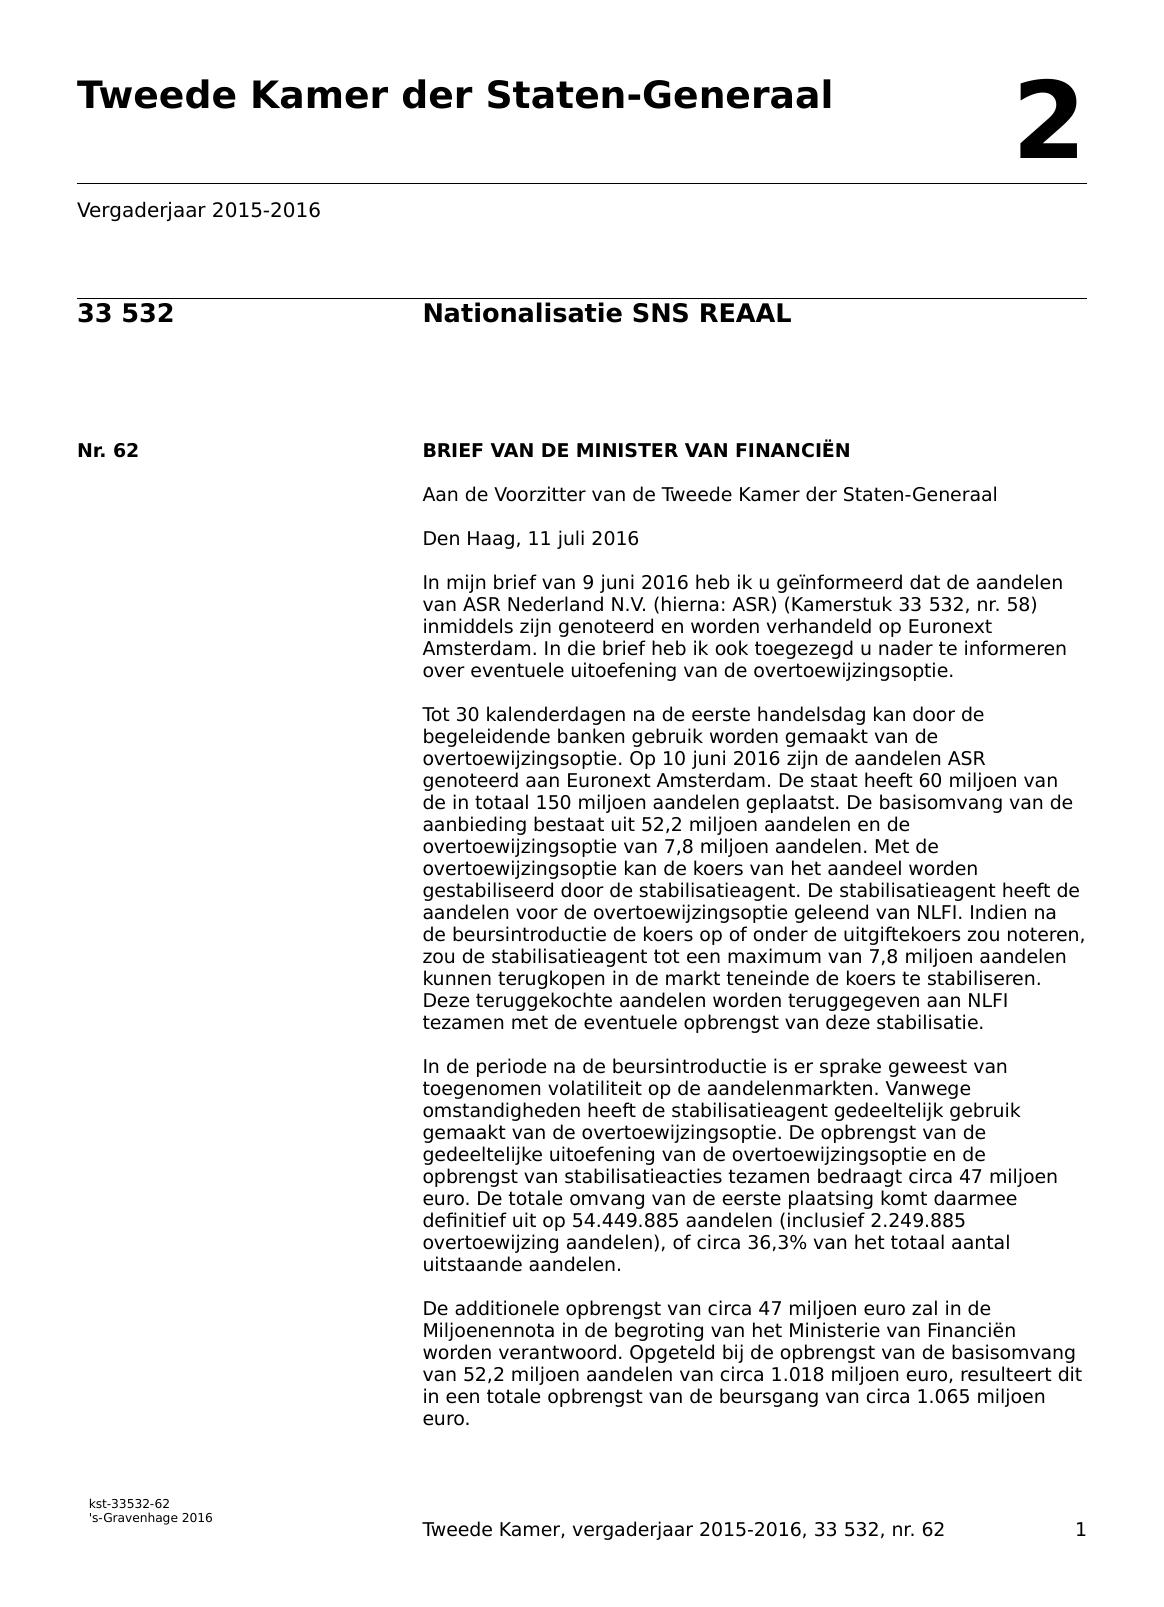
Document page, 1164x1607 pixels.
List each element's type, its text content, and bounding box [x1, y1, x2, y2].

table_header 2 [886, 59, 1087, 183]
text De additionele opbrengst van circa 47 miljoen euro zal in de Miljoenennota in de begroting van het Ministerie van Financiën worden verantwoord. Opgeteld bij de opbrengst van de basisomvang van 52,2 miljoen aandelen van circa 1.018 miljoen euro, resulteert dit in een totale opbrengst van de beursgang van circa 1.065 miljoen euro. [422, 1298, 1087, 1430]
text Aan de Voorzitter van de Tweede Kamer der Staten-Generaal [422, 484, 1087, 506]
table_header Tweede Kamer der Staten-Generaal [77, 59, 886, 183]
text In mijn brief van 9 juni 2016 heb ik u geïnformeerd dat de aandelen van ASR Nederland N.V. (hierna: ASR) (Kamerstuk 33 532, nr. 58) inmiddels zijn genoteerd en worden verhandeld op Euronext Amsterdam. In die brief heb ik ook toegezegd u nader te informeren over eventuele uitoefening van de overtoewijzingsoptie. [422, 572, 1087, 682]
subtitle Nr. 62 BRIEF VAN DE MINISTER VAN FINANCIËN [77, 440, 1087, 462]
text kst-33532-62 [88, 1497, 323, 1511]
text Tot 30 kalenderdagen na de eerste handelsdag kan door de begeleidende banken gebruik worden gemaakt van de overtoewijzingsoptie. Op 10 juni 2016 zijn de aandelen ASR genoteerd aan Euronext Amsterdam. De staat heeft 60 miljoen van de in totaal 150 miljoen aandelen geplaatst. De basisomvang van de aanbieding bestaat uit 52,2 miljoen aandelen en de overtoewijzingsoptie van 7,8 miljoen aandelen. Met de overtoewijzingsoptie kan de koers van het aandeel worden gestabiliseerd door de stabilisatieagent. De stabilisatieagent heeft de aandelen voor de overtoewijzingsoptie geleend van NLFI. Indien na de beursintroductie de koers op of onder de uitgiftekoers zou noteren, zou de stabilisatieagent tot een maximum van 7,8 miljoen aandelen kunnen terugkopen in de markt teneinde de koers te stabiliseren. Deze teruggekochte aandelen worden teruggegeven aan NLFI tezamen met de eventuele opbrengst van deze stabilisatie. [422, 704, 1087, 1034]
text Den Haag, 11 juli 2016 [422, 528, 1087, 550]
subtitle 33 532 Nationalisatie SNS REAAL [77, 299, 1087, 329]
text In de periode na de beursintroductie is er sprake geweest van toegenomen volatiliteit op de aandelenmarkten. Vanwege omstandigheden heeft de stabilisatieagent gedeeltelijk gebruik gemaakt van de overtoewijzingsoptie. De opbrengst van de gedeeltelijke uitoefening van de overtoewijzingsoptie en de opbrengst van stabilisatieacties tezamen bedraagt circa 47 miljoen euro. De totale omvang van de eerste plaatsing komt daarmee definitief uit op 54.449.885 aandelen (inclusief 2.249.885 overtoewijzing aandelen), of circa 36,3% van het totaal aantal uitstaande aandelen. [422, 1056, 1087, 1276]
text 's-Gravenhage 2016 [88, 1511, 323, 1525]
table_cell Vergaderjaar 2015-2016 [77, 184, 1087, 298]
